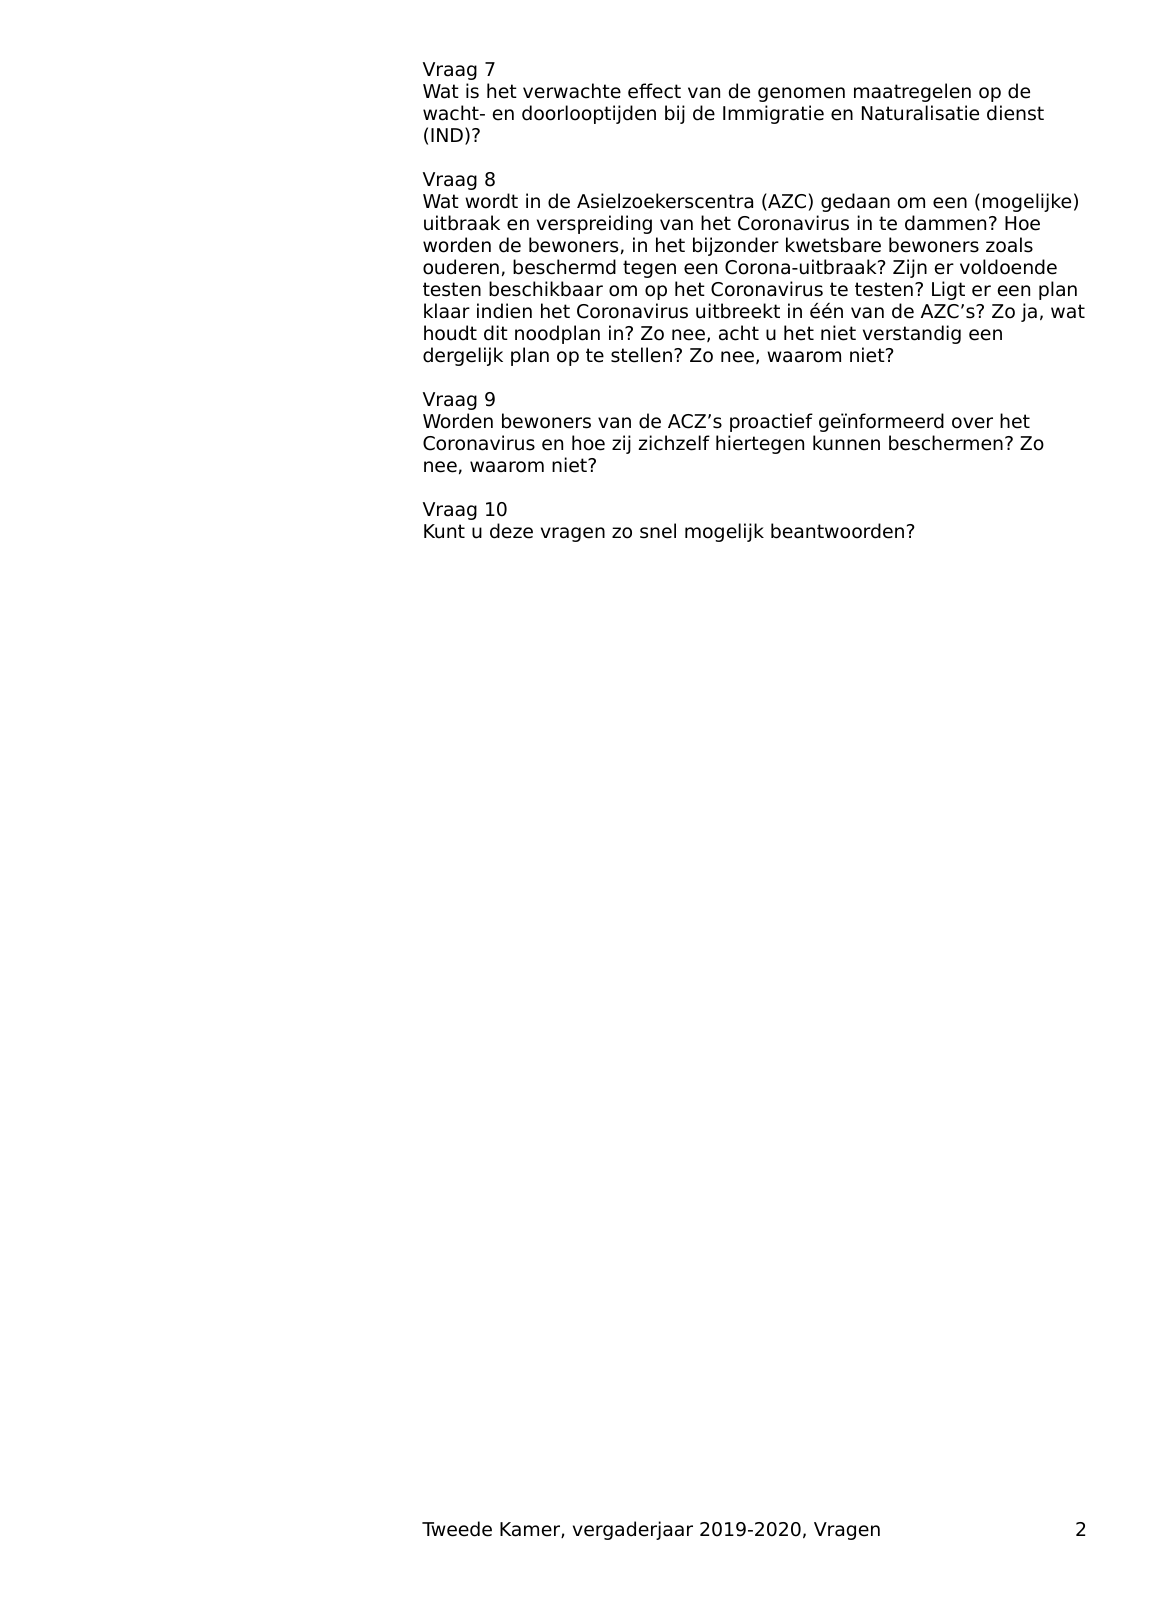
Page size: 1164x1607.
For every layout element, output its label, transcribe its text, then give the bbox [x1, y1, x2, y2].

text Wat is het verwachte effect van de genomen maatregelen op de wacht- en doorlooptijden bij de Immigratie en Naturalisatie dienst (IND)? [422, 81, 1087, 147]
text Wat wordt in de Asielzoekerscentra (AZC) gedaan om een (mogelijke) uitbraak en verspreiding van het Coronavirus in te dammen? Hoe worden de bewoners, in het bijzonder kwetsbare bewoners zoals ouderen, beschermd tegen een Corona-uitbraak? Zijn er voldoende testen beschikbaar om op het Coronavirus te testen? Ligt er een plan klaar indien het Coronavirus uitbreekt in één van de AZC’s? Zo ja, wat houdt dit noodplan in? Zo nee, acht u het niet verstandig een dergelijk plan op te stellen? Zo nee, waarom niet? [422, 191, 1087, 367]
text Kunt u deze vragen zo snel mogelijk beantwoorden? [422, 521, 1087, 543]
text Worden bewoners van de ACZ’s proactief geïnformeerd over het Coronavirus en hoe zij zichzelf hiertegen kunnen beschermen? Zo nee, waarom niet? [422, 411, 1087, 477]
text Vraag 8 [422, 169, 1087, 191]
text Vraag 7 [422, 59, 1087, 81]
text Vraag 9 [422, 389, 1087, 411]
text Vraag 10 [422, 499, 1087, 521]
